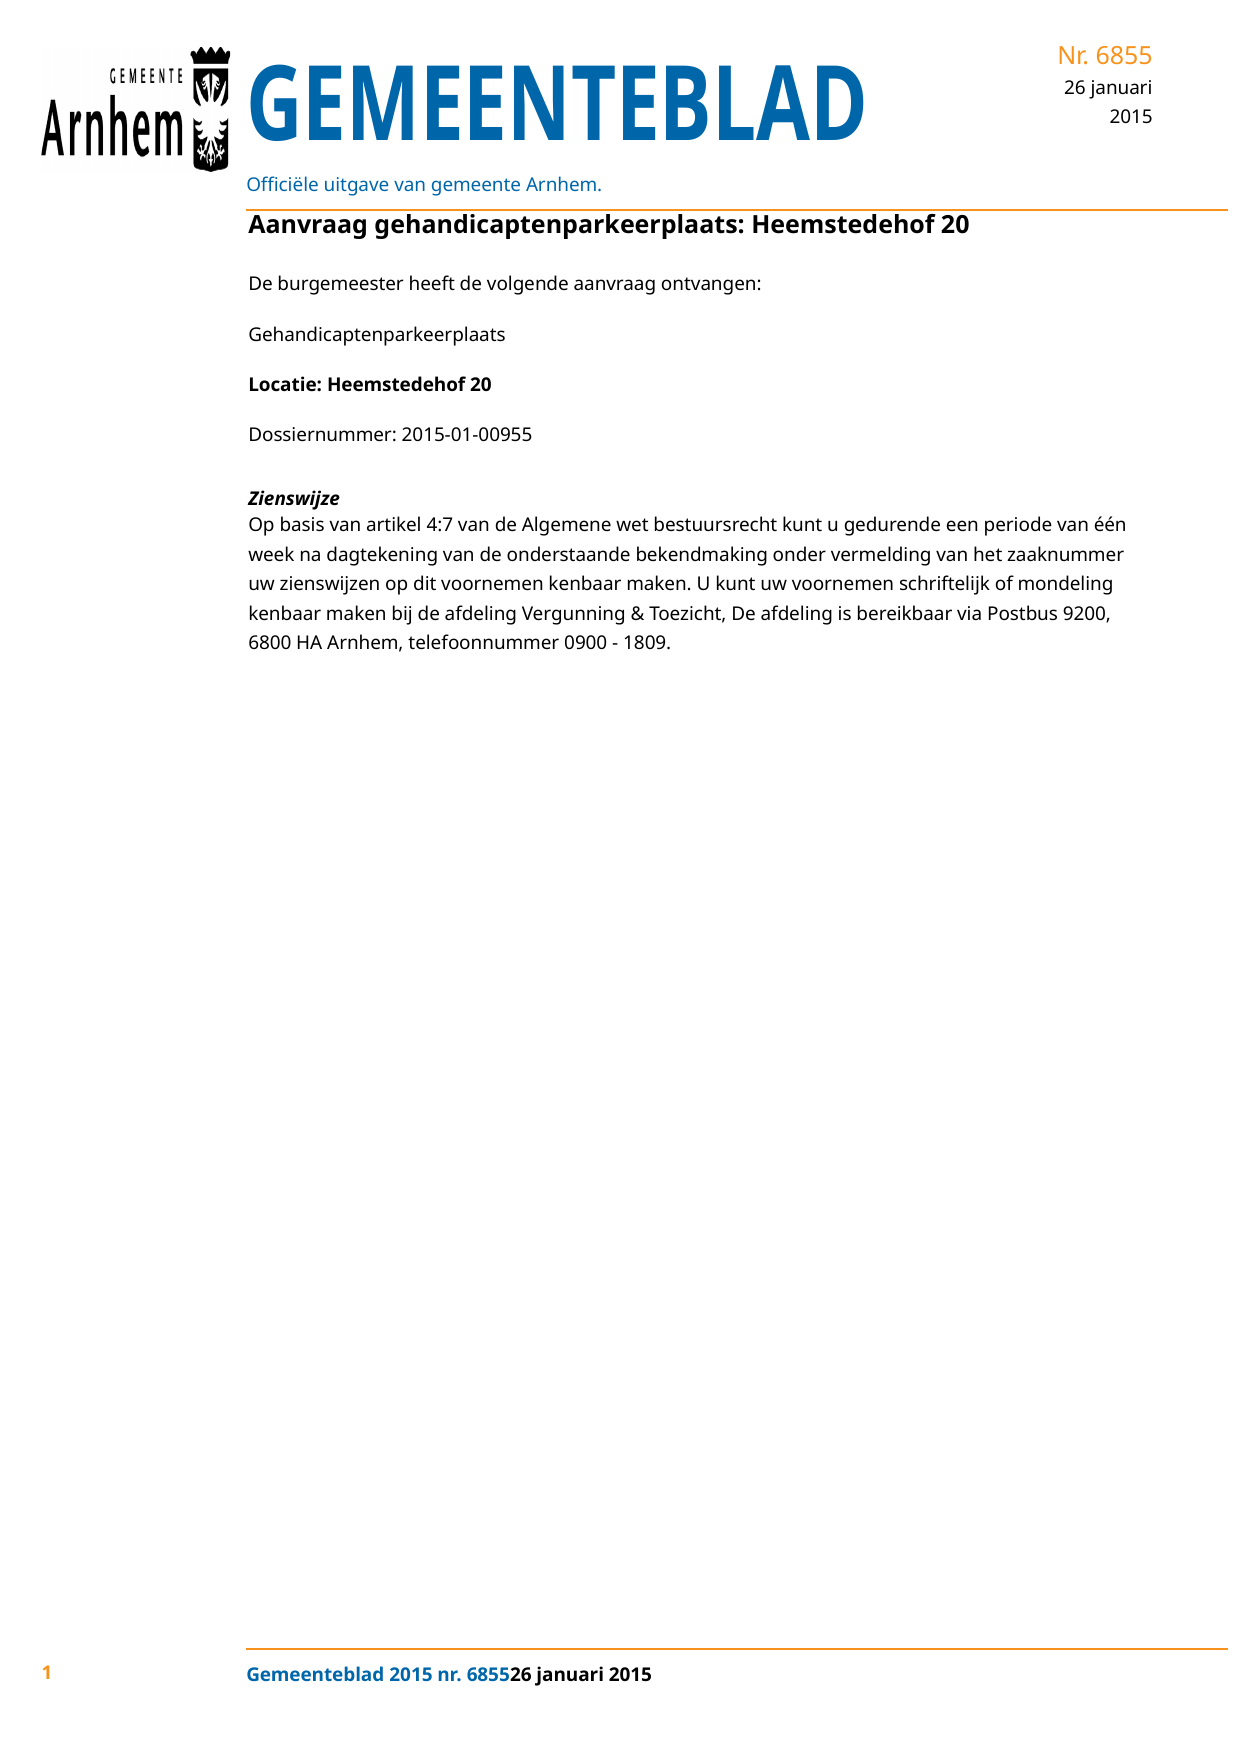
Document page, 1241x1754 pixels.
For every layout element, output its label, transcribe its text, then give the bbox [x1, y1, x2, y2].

text De burgemeester heeft de volgende aanvraag ontvangen: [248, 270, 1152, 296]
text Locatie: Heemstedehof 20 [248, 371, 1152, 397]
text Dossiernummer: 2015-01-00955 [248, 422, 1152, 447]
picture [41, 47, 231, 172]
text Op basis van artikel 4:7 van de Algemene wet bestuursrecht kunt u gedurende een periode van één week na dagtekening van de onderstaande bekendmaking onder vermelding van het zaaknummer uw zienswijzen op dit voornemen kenbaar maken. U kunt uw voornemen schriftelijk of mondeling kenbaar maken bij de afdeling Vergunning & Toezicht, De afdeling is bereikbaar via Postbus 9200, 6800 HA Arnhem, telefoonnummer 0900 - 1809. [248, 511, 1152, 655]
text Aanvraag gehandicaptenparkeerplaats: Heemstedehof 20 [248, 211, 1152, 241]
text Gehandicaptenparkeerplaats [248, 321, 1152, 346]
text Zienswijze [248, 486, 1152, 511]
